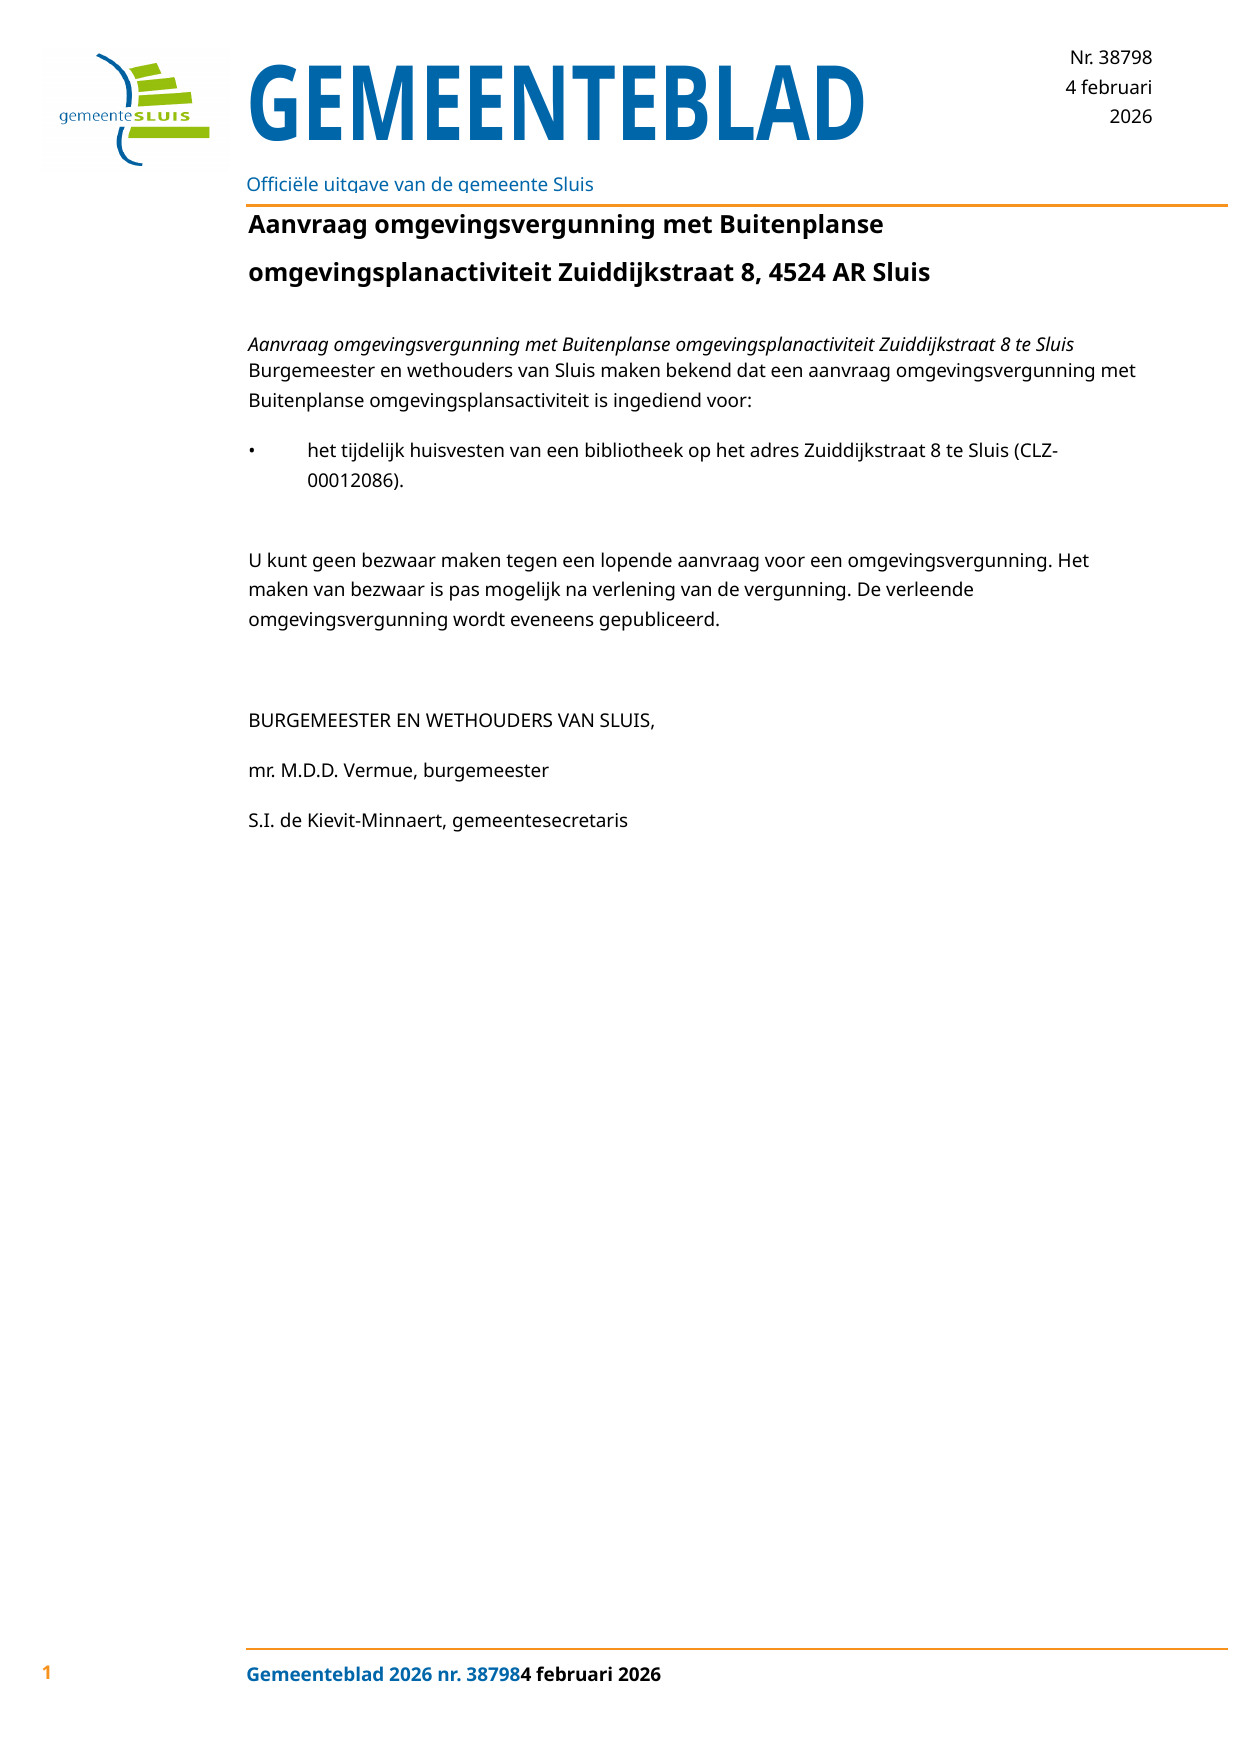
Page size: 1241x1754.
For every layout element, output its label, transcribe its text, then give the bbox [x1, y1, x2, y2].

list het tijdelijk huisvesten van een bibliotheek op het adres Zuiddijkstraat 8 te Sluis (CLZ-00012086). [248, 437, 1152, 492]
text U kunt geen bezwaar maken tegen een lopende aanvraag voor een omgevingsvergunning. Het maken van bezwaar is pas mogelijk na verlening van de vergunning. De verleende omgevingsvergunning wordt eveneens gepubliceerd. [248, 547, 1152, 632]
picture [41, 47, 231, 172]
text mr. M.D.D. Vermue, burgemeester [248, 757, 1152, 783]
text Aanvraag omgevingsvergunning met Buitenplanse omgevingsplanactiviteit Zuiddijkstraat 8 te Sluis [248, 331, 1152, 357]
text S.I. de Kievit-Minnaert, gemeentesecretaris [248, 808, 1152, 833]
text Burgemeester en wethouders van Sluis maken bekend dat een aanvraag omgevingsvergunning met Buitenplanse omgevingsplansactiviteit is ingediend voor: [248, 357, 1152, 412]
text Aanvraag omgevingsvergunning met Buitenplanse omgevingsplanactiviteit Zuiddijkstraat 8, 4524 AR Sluis [248, 207, 1152, 288]
text BURGEMEESTER EN WETHOUDERS VAN SLUIS, [248, 707, 1152, 732]
